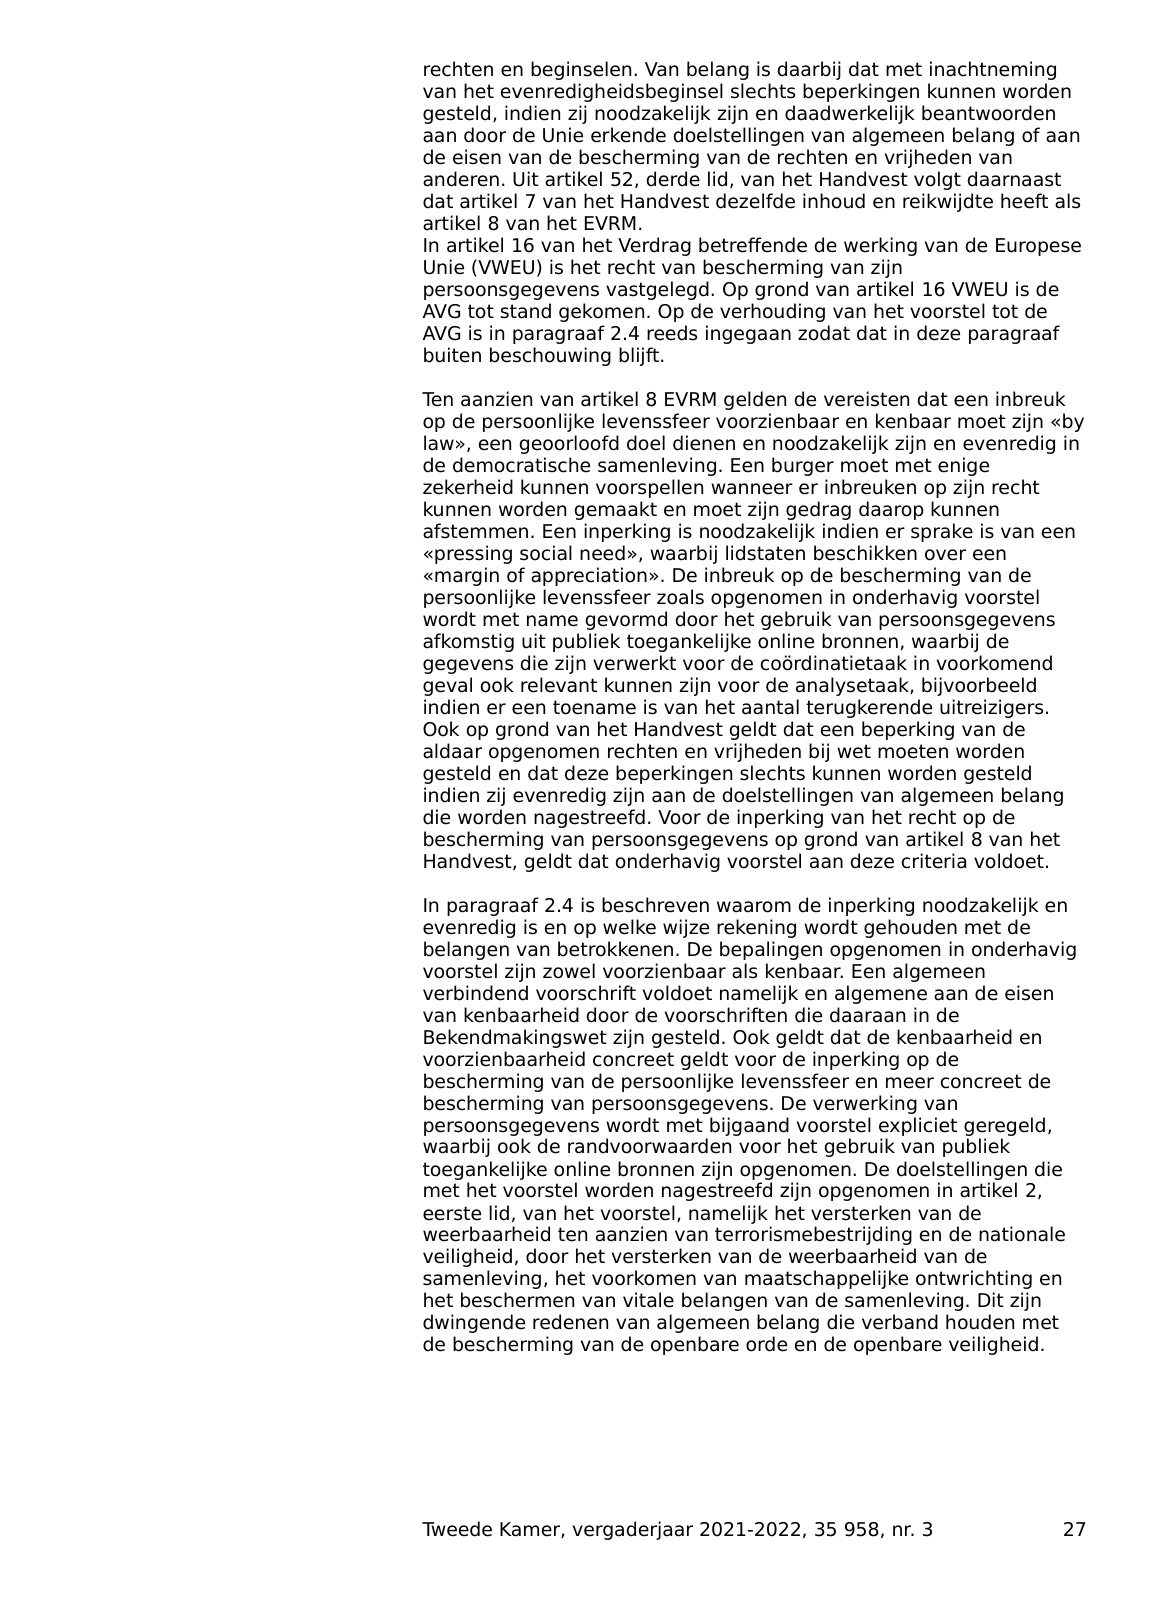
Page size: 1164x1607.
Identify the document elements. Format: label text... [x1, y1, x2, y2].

text In paragraaf 2.4 is beschreven waarom de inperking noodzakelijk en evenredig is en op welke wijze rekening wordt gehouden met de belangen van betrokkenen. De bepalingen opgenomen in onderhavig voorstel zijn zowel voorzienbaar als kenbaar. Een algemeen verbindend voorschrift voldoet namelijk en algemene aan de eisen van kenbaarheid door de voorschriften die daaraan in de Bekendmakingswet zijn gesteld. Ook geldt dat de kenbaarheid en voorzienbaarheid concreet geldt voor de inperking op de bescherming van de persoonlijke levenssfeer en meer concreet de bescherming van persoonsgegevens. De verwerking van persoonsgegevens wordt met bijgaand voorstel expliciet geregeld, waarbij ook de randvoorwaarden voor het gebruik van publiek toegankelijke online bronnen zijn opgenomen. De doelstellingen die met het voorstel worden nagestreefd zijn opgenomen in artikel 2, eerste lid, van het voorstel, namelijk het versterken van de weerbaarheid ten aanzien van terrorismebestrijding en de nationale veiligheid, door het versterken van de weerbaarheid van de samenleving, het voorkomen van maatschappelijke ontwrichting en het beschermen van vitale belangen van de samenleving. Dit zijn dwingende redenen van algemeen belang die verband houden met de bescherming van de openbare orde en de openbare veiligheid. [422, 895, 1087, 1356]
text Ten aanzien van artikel 8 EVRM gelden de vereisten dat een inbreuk op de persoonlijke levenssfeer voorzienbaar en kenbaar moet zijn «by law», een geoorloofd doel dienen en noodzakelijk zijn en evenredig in de democratische samenleving. Een burger moet met enige zekerheid kunnen voorspellen wanneer er inbreuken op zijn recht kunnen worden gemaakt en moet zijn gedrag daarop kunnen afstemmen. Een inperking is noodzakelijk indien er sprake is van een «pressing social need», waarbij lidstaten beschikken over een «margin of appreciation». De inbreuk op de bescherming van de persoonlijke levenssfeer zoals opgenomen in onderhavig voorstel wordt met name gevormd door het gebruik van persoonsgegevens afkomstig uit publiek toegankelijke online bronnen, waarbij de gegevens die zijn verwerkt voor de coördinatietaak in voorkomend geval ook relevant kunnen zijn voor de analysetaak, bijvoorbeeld indien er een toename is van het aantal terugkerende uitreizigers. Ook op grond van het Handvest geldt dat een beperking van de aldaar opgenomen rechten en vrijheden bij wet moeten worden gesteld en dat deze beperkingen slechts kunnen worden gesteld indien zij evenredig zijn aan de doelstellingen van algemeen belang die worden nagestreefd. Voor de inperking van het recht op de bescherming van persoonsgegevens op grond van artikel 8 van het Handvest, geldt dat onderhavig voorstel aan deze criteria voldoet. [422, 389, 1087, 872]
text rechten en beginselen. Van belang is daarbij dat met inachtneming van het evenredigheidsbeginsel slechts beperkingen kunnen worden gesteld, indien zij noodzakelijk zijn en daadwerkelijk beantwoorden aan door de Unie erkende doelstellingen van algemeen belang of aan de eisen van de bescherming van de rechten en vrijheden van anderen. Uit artikel 52, derde lid, van het Handvest volgt daarnaast dat artikel 7 van het Handvest dezelfde inhoud en reikwijdte heeft als artikel 8 van het EVRM. [422, 59, 1087, 235]
text In artikel 16 van het Verdrag betreffende de werking van de Europese Unie (VWEU) is het recht van bescherming van zijn persoonsgegevens vastgelegd. Op grond van artikel 16 VWEU is de AVG tot stand gekomen. Op de verhouding van het voorstel tot de AVG is in paragraaf 2.4 reeds ingegaan zodat dat in deze paragraaf buiten beschouwing blijft. [422, 235, 1087, 367]
